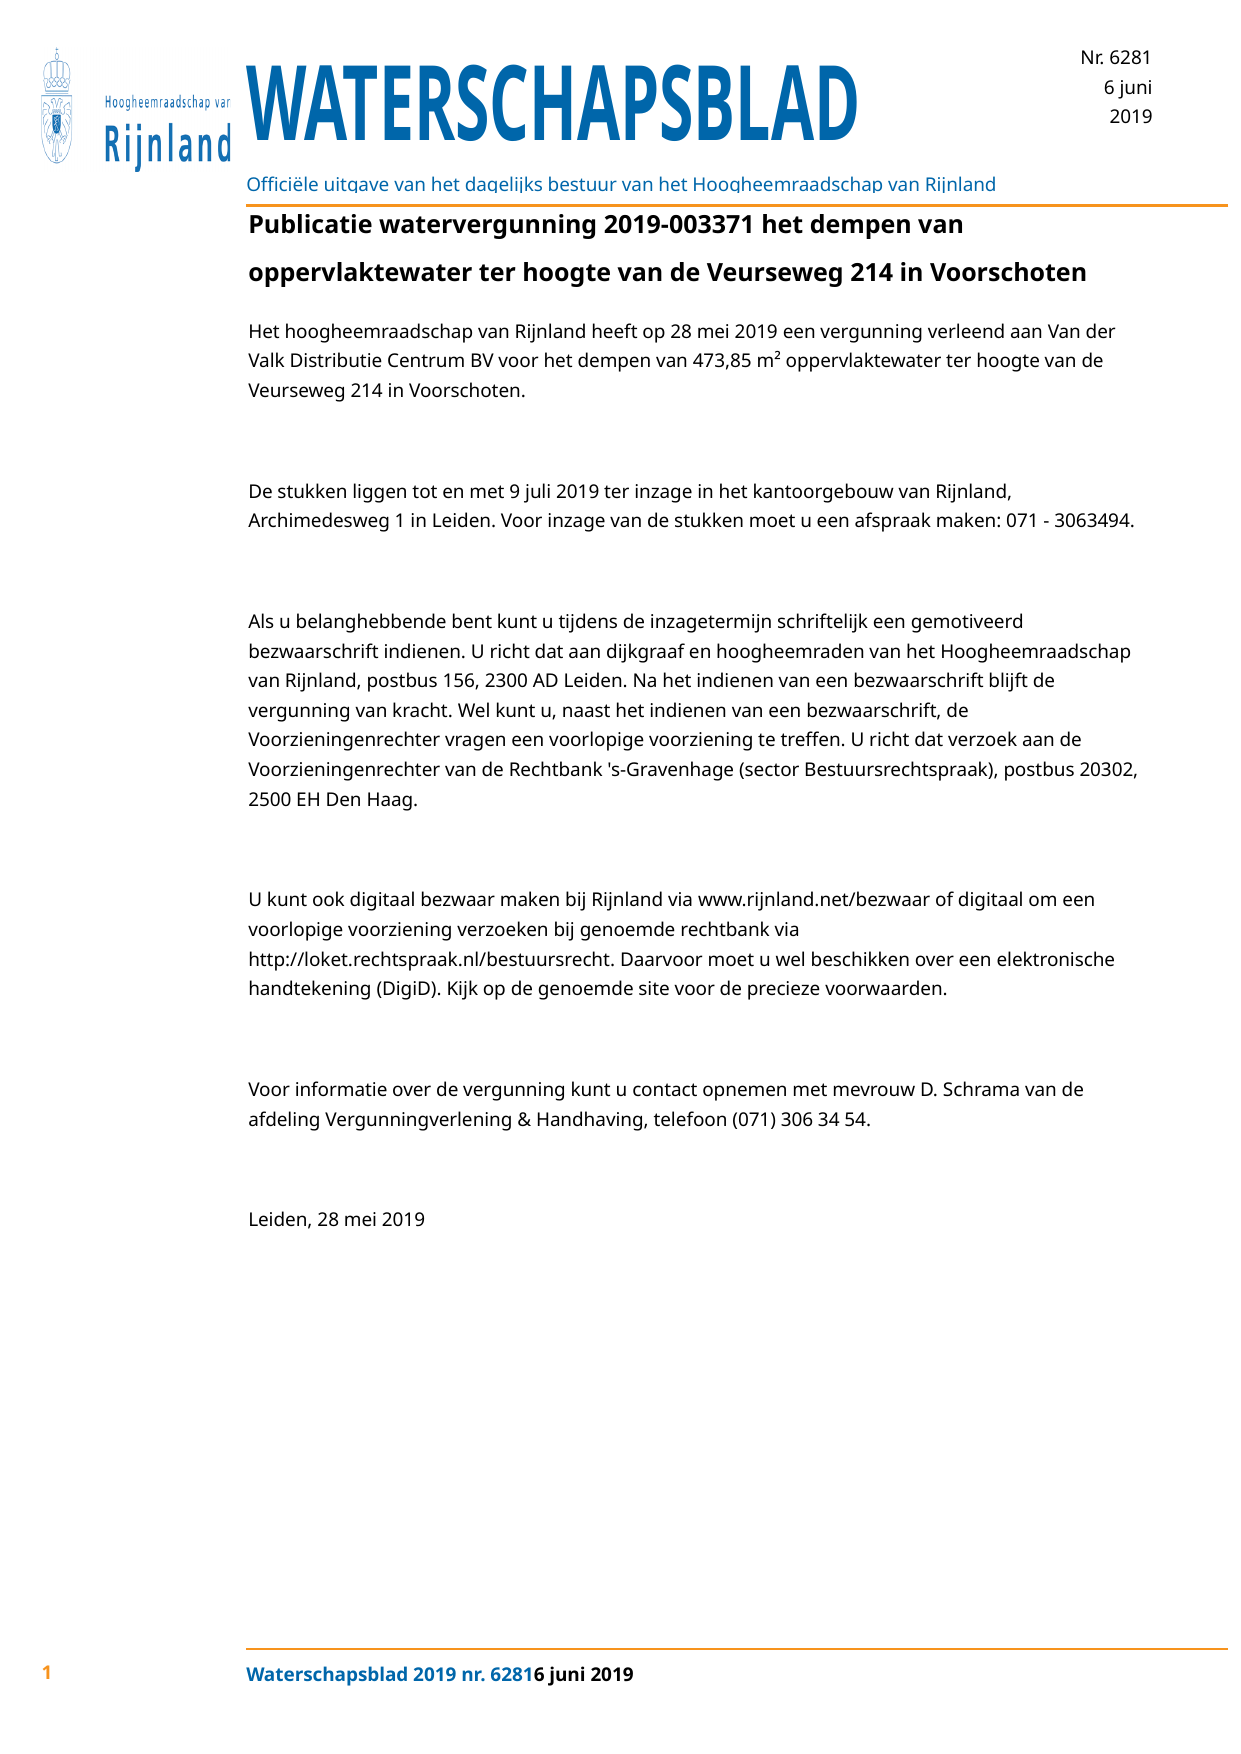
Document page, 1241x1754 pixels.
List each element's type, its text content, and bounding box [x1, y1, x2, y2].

text Leiden, 28 mei 2019 [248, 1207, 1152, 1232]
text Voor informatie over de vergunning kunt u contact opnemen met mevrouw D. Schrama van de afdeling Vergunningverlening & Handhaving, telefoon (071) 306 34 54. [248, 1076, 1152, 1132]
text Als u belanghebbende bent kunt u tijdens de inzagetermijn schriftelijk een gemotiveerd bezwaarschrift indienen. U richt dat aan dijkgraaf en hoogheemraden van het Hoogheemraadschap van Rijnland, postbus 156, 2300 AD Leiden. Na het indienen van een bezwaarschrift blijft de vergunning van kracht. Wel kunt u, naast het indienen van een bezwaarschrift, de Voorzieningenrechter vragen een voorlopige voorziening te treffen. U richt dat verzoek aan de Voorzieningenrechter van de Rechtbank 's-Gravenhage (sector Bestuursrechtspraak), postbus 20302, 2500 EH Den Haag. [248, 608, 1152, 812]
text Publicatie watervergunning 2019-003371 het dempen van oppervlaktewater ter hoogte van de Veurseweg 214 in Voorschoten [248, 207, 1152, 288]
text U kunt ook digitaal bezwaar maken bij Rijnland via www.rijnland.net/bezwaar of digitaal om een voorlopige voorziening verzoeken bij genoemde rechtbank via http://loket.rechtspraak.nl/bestuursrecht. Daarvoor moet u wel beschikken over een elektronische handtekening (DigiD). Kijk op de genoemde site voor de precieze voorwaarden. [248, 887, 1152, 1001]
text Het hoogheemraadschap van Rijnland heeft op 28 mei 2019 een vergunning verleend aan Van der Valk Distributie Centrum BV voor het dempen van 473,85 m² oppervlaktewater ter hoogte van de Veurseweg 214 in Voorschoten. [248, 318, 1152, 403]
picture [41, 47, 231, 172]
text De stukken liggen tot en met 9 juli 2019 ter inzage in het kantoorgebouw van Rijnland, Archimedesweg 1 in Leiden. Voor inzage van de stukken moet u een afspraak maken: 071 - 3063494. [248, 478, 1152, 533]
